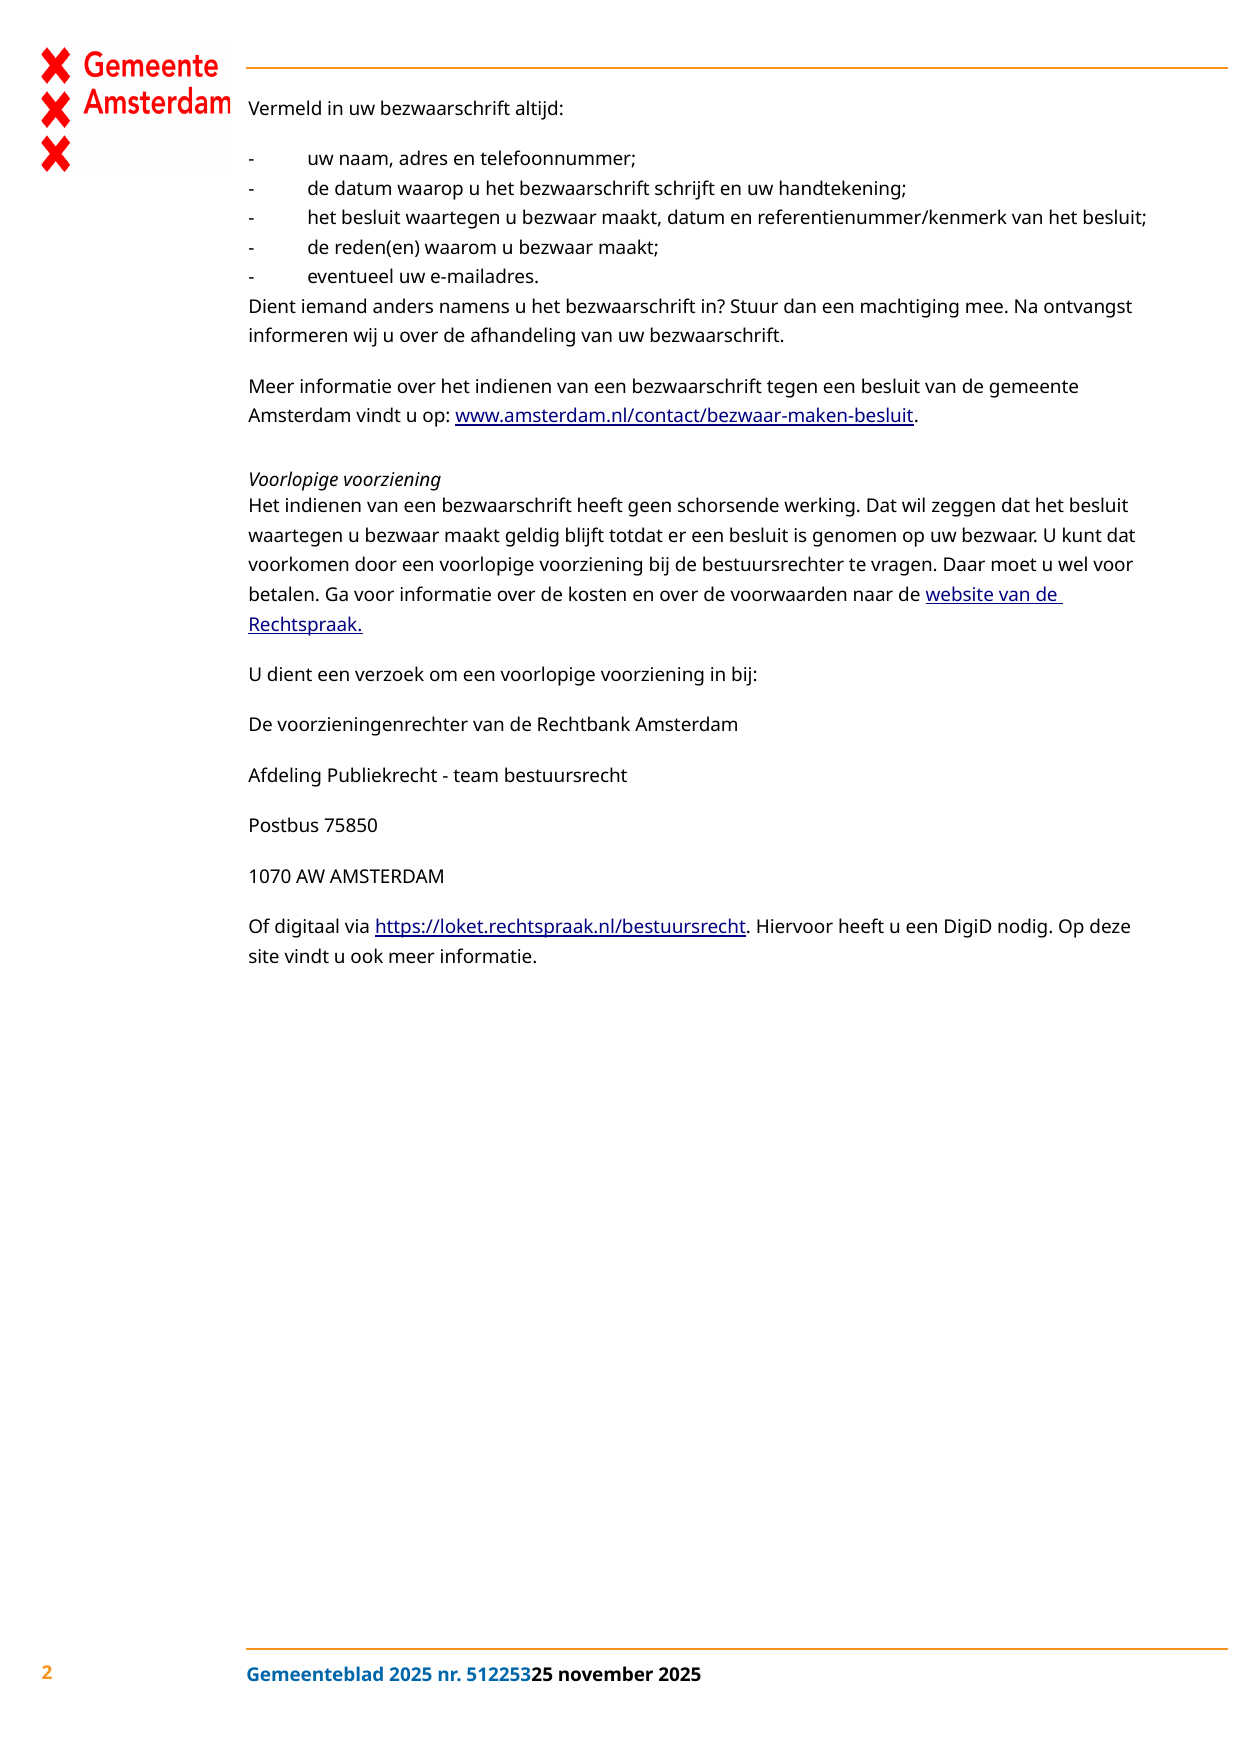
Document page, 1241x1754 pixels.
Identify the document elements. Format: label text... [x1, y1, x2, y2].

text Het indienen van een bezwaarschrift heeft geen schorsende werking. Dat wil zeggen dat het besluit waartegen u bezwaar maakt geldig blijft totdat er een besluit is genomen op uw bezwaar. U kunt dat voorkomen door een voorlopige voorziening bij de bestuursrechter te vragen. Daar moet u wel voor betalen. Ga voor informatie over de kosten en over de voorwaarden naar de website van de Rechtspraak. [248, 492, 1152, 636]
text Dient iemand anders namens u het bezwaarschrift in? Stuur dan een machtiging mee. Na ontvangst informeren wij u over de afhandeling van uw bezwaarschrift. [248, 293, 1152, 348]
list uw naam, adres en telefoonnummer; [248, 145, 1152, 171]
text 1070 AW AMSTERDAM [248, 863, 1152, 888]
list de reden(en) waarom u bezwaar maakt; [248, 234, 1152, 260]
picture [41, 47, 231, 172]
text Of digitaal via https://loket.rechtspraak.nl/bestuursrecht. Hiervoor heeft u een DigiD nodig. Op deze site vindt u ook meer informatie. [248, 913, 1152, 968]
text De voorzieningenrechter van de Rechtbank Amsterdam [248, 712, 1152, 737]
text Afdeling Publiekrecht - team bestuursrecht [248, 762, 1152, 788]
text Voorlopige voorziening [248, 467, 1152, 492]
text U dient een verzoek om een voorlopige voorziening in bij: [248, 661, 1152, 687]
text Meer informatie over het indienen van een bezwaarschrift tegen een besluit van de gemeente Amsterdam vindt u op: www.amsterdam.nl/contact/bezwaar-maken-besluit. [248, 373, 1152, 428]
list het besluit waartegen u bezwaar maakt, datum en referentienummer/kenmerk van het besluit; [248, 204, 1152, 230]
list eventueel uw e-mailadres. [248, 263, 1152, 289]
text Postbus 75850 [248, 812, 1152, 838]
list de datum waarop u het bezwaarschrift schrijft en uw handtekening; [248, 175, 1152, 201]
text Vermeld in uw bezwaarschrift altijd: [248, 95, 1152, 121]
